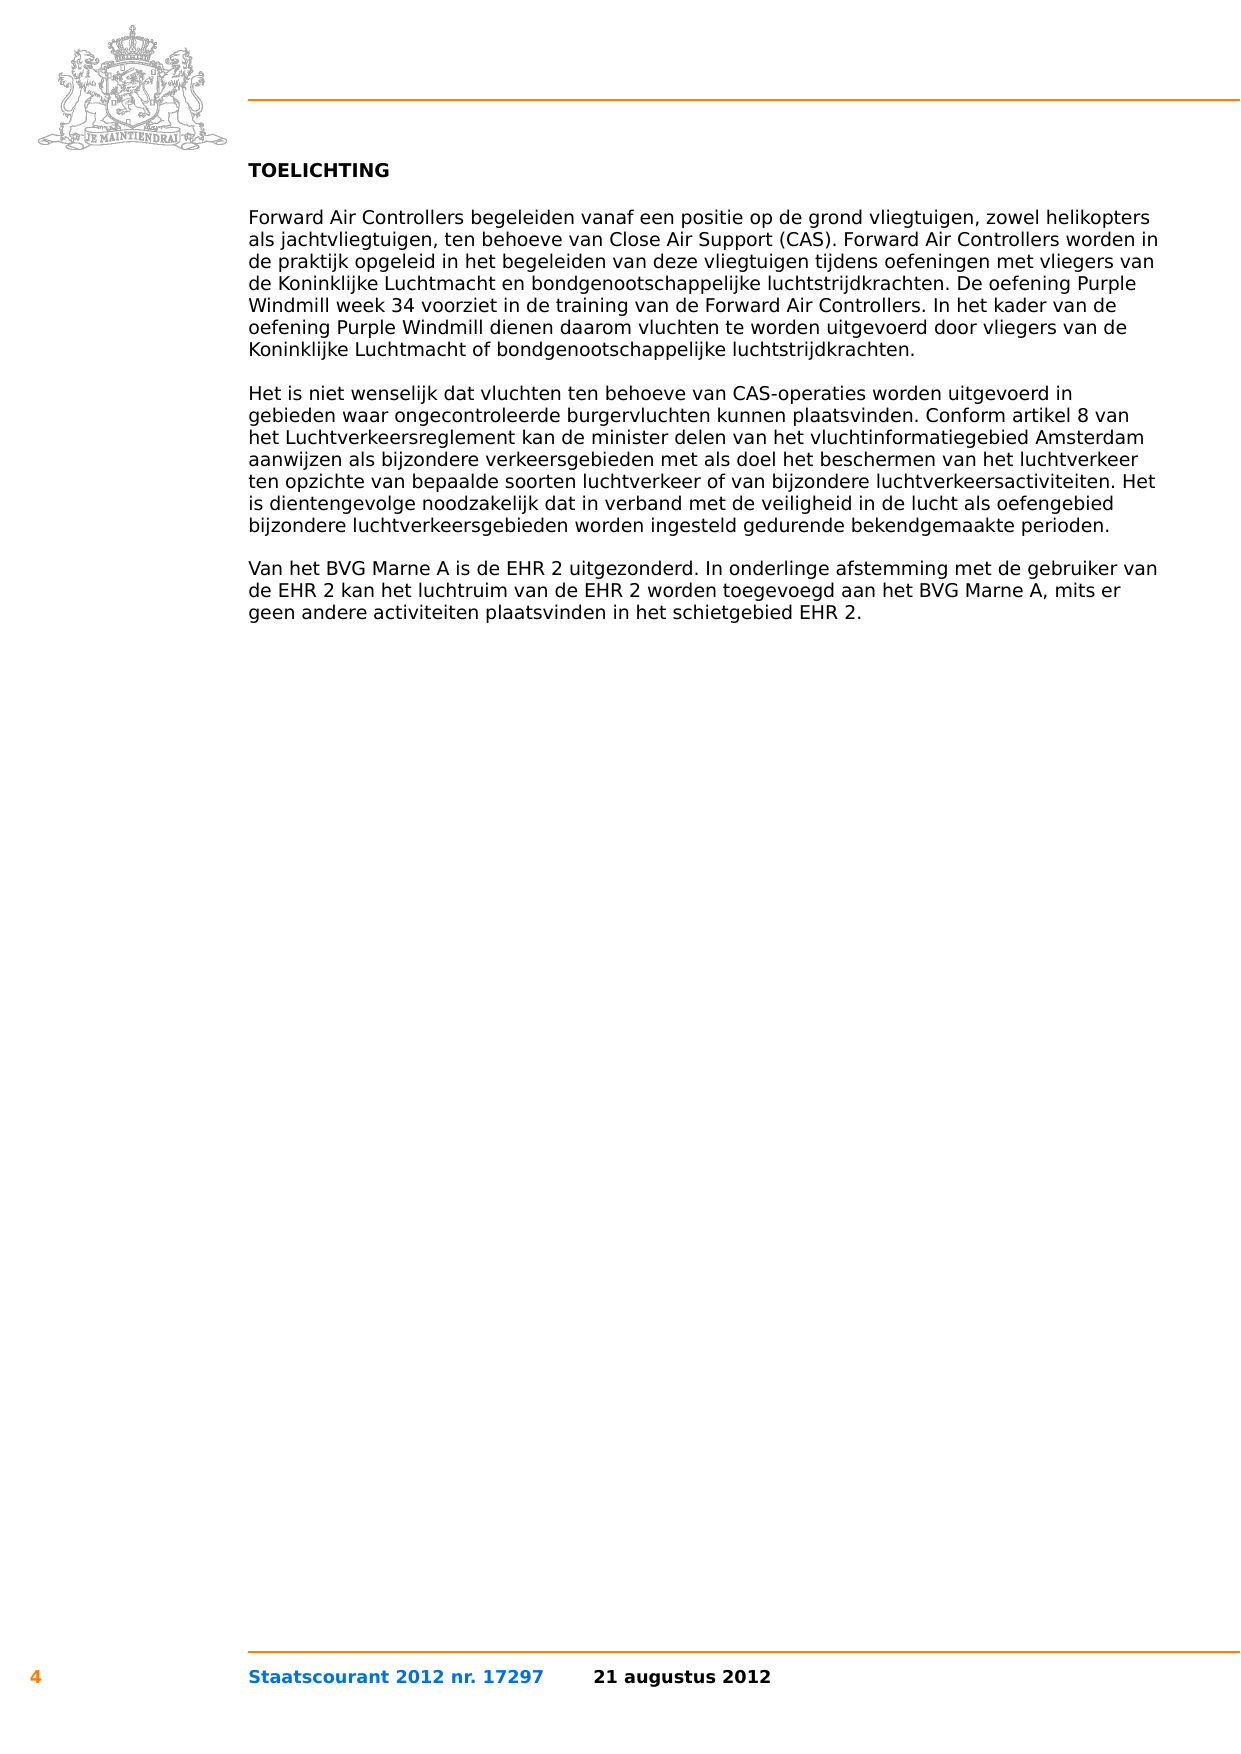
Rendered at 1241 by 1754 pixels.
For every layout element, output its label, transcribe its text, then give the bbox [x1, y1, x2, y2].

text Forward Air Controllers begeleiden vanaf een positie op de grond vliegtuigen, zowel helikopters als jachtvliegtuigen, ten behoeve van Close Air Support (CAS). Forward Air Controllers worden in de praktijk opgeleid in het begeleiden van deze vliegtuigen tijdens oefeningen met vliegers van de Koninklijke Luchtmacht en bondgenootschappelijke luchtstrijdkrachten. De oefening Purple Windmill week 34 voorziet in de training van de Forward Air Controllers. In het kader van de oefening Purple Windmill dienen daarom vluchten te worden uitgevoerd door vliegers van de Koninklijke Luchtmacht of bondgenootschappelijke luchtstrijdkrachten. [248, 207, 1163, 361]
text Van het BVG Marne A is de EHR 2 uitgezonderd. In onderlinge afstemming met de gebruiker van de EHR 2 kan het luchtruim van de EHR 2 worden toegevoegd aan het BVG Marne A, mits er geen andere activiteiten plaatsvinden in het schietgebied EHR 2. [248, 558, 1163, 624]
text Het is niet wenselijk dat vluchten ten behoeve van CAS-operaties worden uitgevoerd in gebieden waar ongecontroleerde burgervluchten kunnen plaatsvinden. Conform artikel 8 van het Luchtverkeersreglement kan de minister delen van het vluchtinformatiegebied Amsterdam aanwijzen als bijzondere verkeersgebieden met als doel het beschermen van het luchtverkeer ten opzichte van bepaalde soorten luchtverkeer of van bijzondere luchtverkeersactiviteiten. Het is dientengevolge noodzakelijk dat in verband met de veiligheid in de lucht als oefengebied bijzondere luchtverkeersgebieden worden ingesteld gedurende bekendgemaakte perioden. [248, 383, 1163, 536]
subtitle TOELICHTING [248, 160, 1163, 182]
picture [38, 25, 227, 150]
